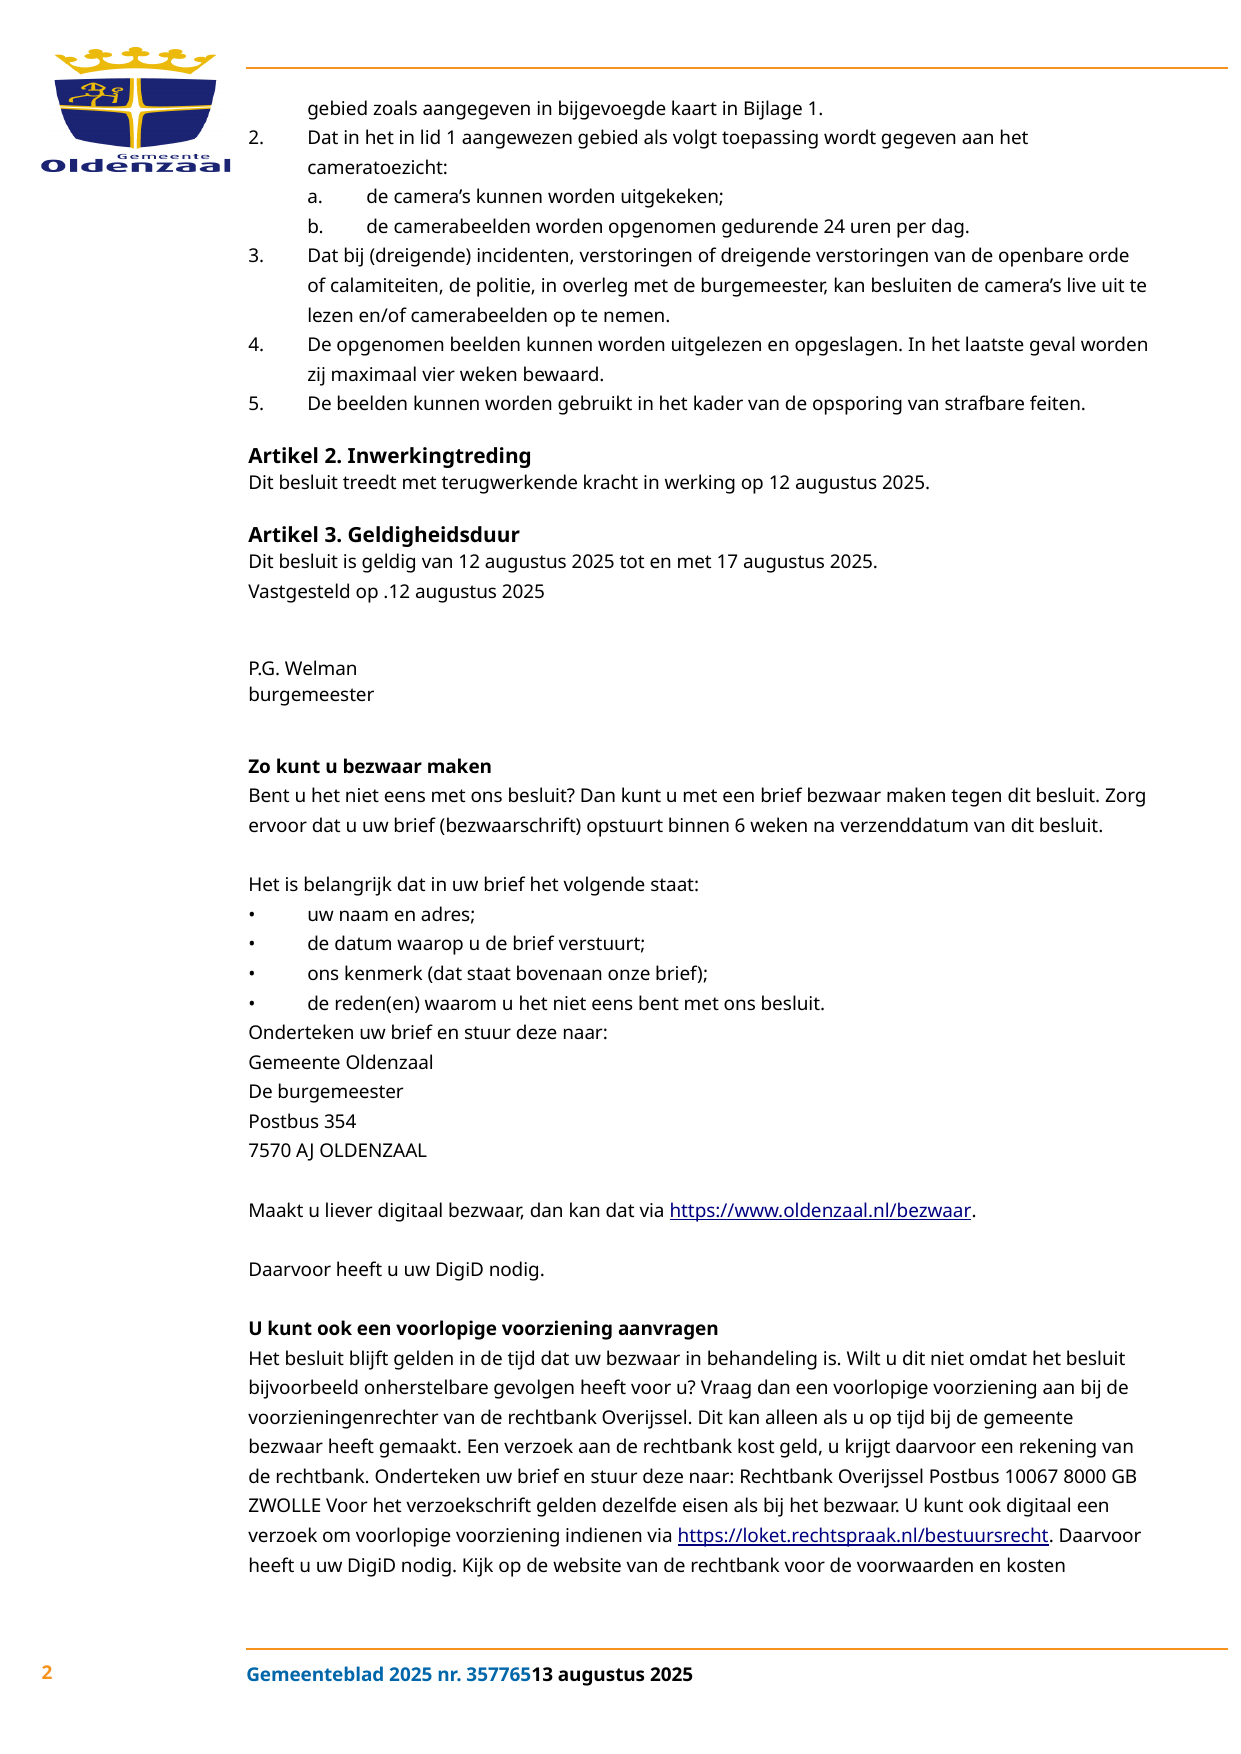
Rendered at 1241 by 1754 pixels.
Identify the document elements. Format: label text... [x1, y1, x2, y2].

text Postbus 354 [248, 1108, 1152, 1134]
text Onderteken uw brief en stuur deze naar: [248, 1019, 1152, 1045]
list De beelden kunnen worden gebruikt in het kader van de opsporing van strafbare feiten. [248, 391, 1152, 416]
list gebied zoals aangegeven in bijgevoegde kaart in Bijlage 1. [248, 95, 1152, 121]
list de camera’s kunnen worden uitgekeken; [307, 183, 1152, 209]
text Vastgesteld op .12 augustus 2025 [248, 578, 1152, 604]
text Dit besluit is geldig van 12 augustus 2025 tot en met 17 augustus 2025. [248, 548, 1152, 574]
list de camerabeelden worden opgenomen gedurende 24 uren per dag. [307, 213, 1152, 239]
text U kunt ook een voorlopige voorziening aanvragen [248, 1315, 1152, 1341]
picture [41, 47, 231, 172]
list uw naam en adres; [248, 901, 1152, 927]
list De opgenomen beelden kunnen worden uitgelezen en opgeslagen. In het laatste geval worden zij maximaal vier weken bewaard. [248, 331, 1152, 387]
text Artikel 2. Inwerkingtreding [248, 441, 1152, 469]
text De burgemeester [248, 1078, 1152, 1104]
text Maakt u liever digitaal bezwaar, dan kan dat via https://www.oldenzaal.nl/bezwaar. [248, 1197, 1152, 1223]
text 7570 AJ OLDENZAAL [248, 1138, 1152, 1163]
list de reden(en) waarom u het niet eens bent met ons besluit. [248, 990, 1152, 1016]
text Daarvoor heeft u uw DigiD nodig. [248, 1256, 1152, 1282]
text Het besluit blijft gelden in de tijd dat uw bezwaar in behandeling is. Wilt u dit niet omdat het besluit bijvoorbeeld onherstelbare gevolgen heeft voor u? Vraag dan een voorlopige voorziening aan bij de voorzieningenrechter van de rechtbank Overijssel. Dit kan alleen als u op tijd bij de gemeente bezwaar heeft gemaakt. Een verzoek aan de rechtbank kost geld, u krijgt daarvoor een rekening van de rechtbank. Onderteken uw brief en stuur deze naar: Rechtbank Overijssel Postbus 10067 8000 GB ZWOLLE Voor het verzoekschrift gelden dezelfde eisen als bij het bezwaar. U kunt ook digitaal een verzoek om voorlopige voorziening indienen via https://loket.rechtspraak.nl/bestuursrecht. Daarvoor heeft u uw DigiD nodig. Kijk op de website van de rechtbank voor de voorwaarden en kosten [248, 1345, 1152, 1578]
text Zo kunt u bezwaar maken [248, 753, 1152, 779]
text Het is belangrijk dat in uw brief het volgende staat: [248, 871, 1152, 897]
text Bent u het niet eens met ons besluit? Dan kunt u met een brief bezwaar maken tegen dit besluit. Zorg ervoor dat u uw brief (bezwaarschrift) opstuurt binnen 6 weken na verzenddatum van dit besluit. [248, 783, 1152, 838]
list Dat in het in lid 1 aangewezen gebied als volgt toepassing wordt gegeven aan het cameratoezicht: [248, 124, 1152, 180]
text P.G. Welman [248, 655, 1152, 681]
text Gemeente Oldenzaal [248, 1049, 1152, 1075]
list ons kenmerk (dat staat bovenaan onze brief); [248, 960, 1152, 986]
list Dat bij (dreigende) incidenten, verstoringen of dreigende verstoringen van de openbare orde of calamiteiten, de politie, in overleg met de burgemeester, kan besluiten de camera’s live uit te lezen en/of camerabeelden op te nemen. [248, 243, 1152, 328]
text Dit besluit treedt met terugwerkende kracht in werking op 12 augustus 2025. [248, 469, 1152, 495]
text burgemeester [248, 681, 1152, 707]
list de datum waarop u de brief verstuurt; [248, 931, 1152, 956]
text Artikel 3. Geldigheidsduur [248, 520, 1152, 548]
